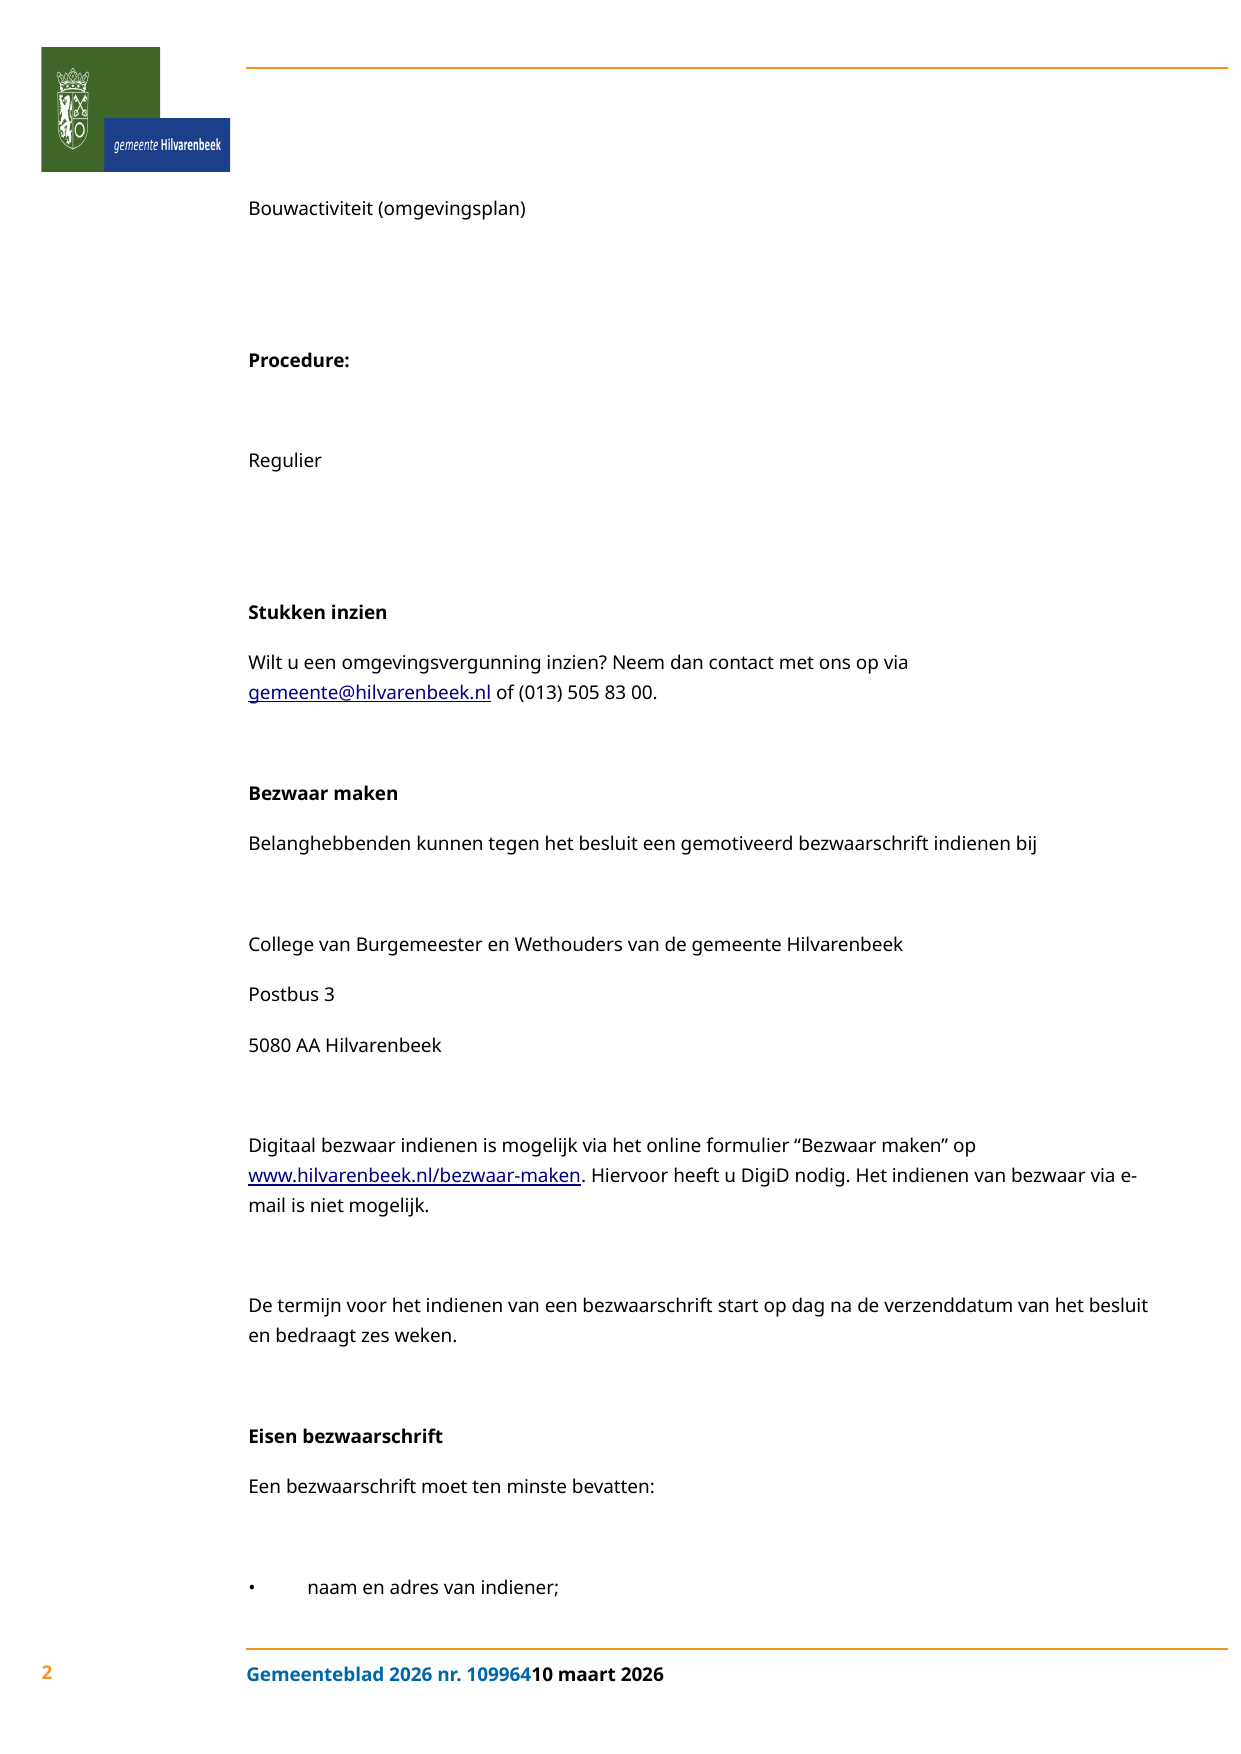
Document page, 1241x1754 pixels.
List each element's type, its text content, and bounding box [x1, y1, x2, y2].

text Postbus 3 [248, 981, 1152, 1007]
text Procedure: [248, 347, 1152, 373]
picture [41, 47, 231, 172]
text De termijn voor het indienen van een bezwaarschrift start op dag na de verzenddatum van het besluit en bedraagt zes weken. [248, 1293, 1152, 1348]
text Bezwaar maken [248, 780, 1152, 806]
text Belanghebbenden kunnen tegen het besluit een gemotiveerd bezwaarschrift indienen bij [248, 830, 1152, 856]
text Een bezwaarschrift moet ten minste bevatten: [248, 1473, 1152, 1499]
text Eisen bezwaarschrift [248, 1423, 1152, 1449]
text Wilt u een omgevingsvergunning inzien? Neem dan contact met ons op via gemeente@hilvarenbeek.nl of (013) 505 83 00. [248, 649, 1152, 705]
text Stukken inzien [248, 599, 1152, 625]
list naam en adres van indiener; [248, 1574, 1152, 1600]
text College van Burgemeester en Wethouders van de gemeente Hilvarenbeek [248, 931, 1152, 957]
text 5080 AA Hilvarenbeek [248, 1032, 1152, 1058]
text Regulier [248, 448, 1152, 473]
text Digitaal bezwaar indienen is mogelijk via het online formulier “Bezwaar maken” op www.hilvarenbeek.nl/bezwaar-maken. Hiervoor heeft u DigiD nodig. Het indienen van bezwaar via e-mail is niet mogelijk. [248, 1133, 1152, 1218]
text Bouwactiviteit (omgevingsplan) [248, 196, 1152, 221]
